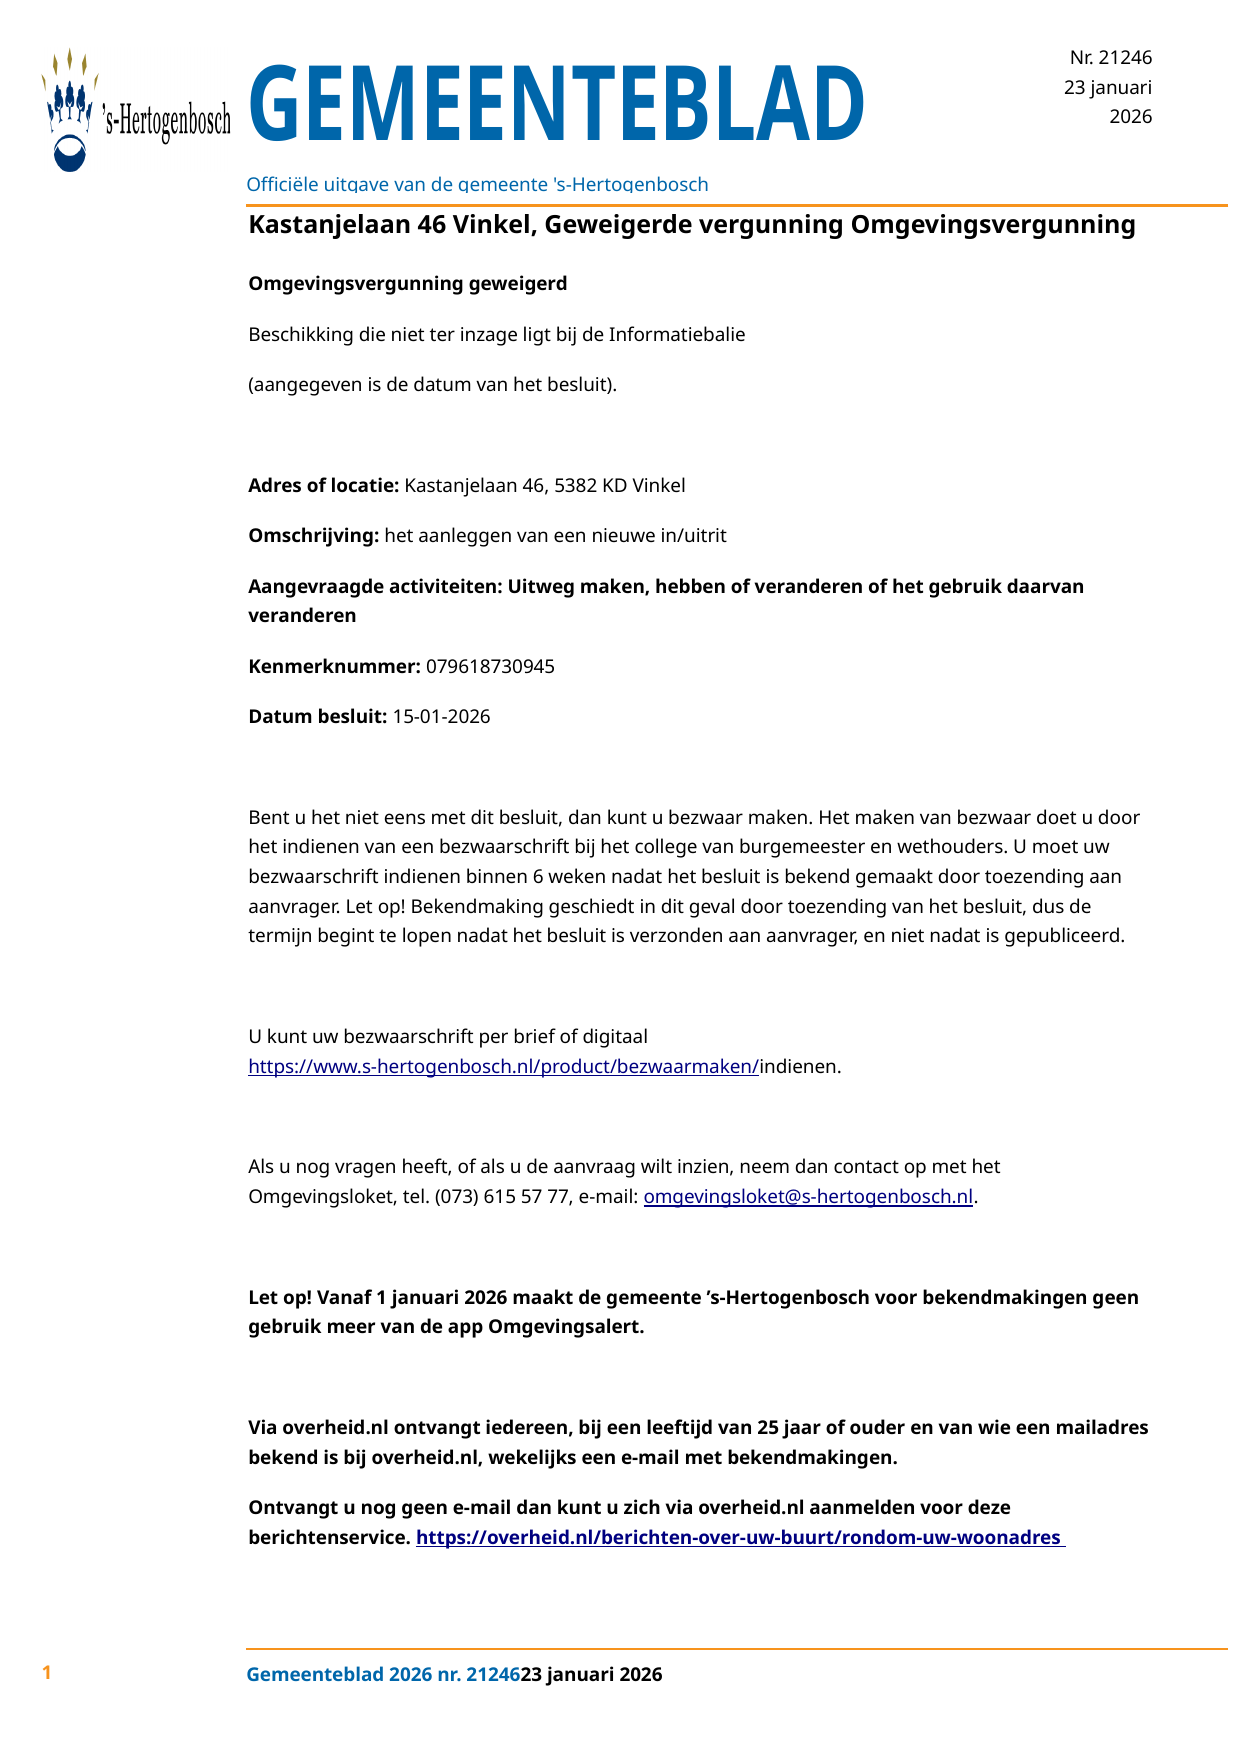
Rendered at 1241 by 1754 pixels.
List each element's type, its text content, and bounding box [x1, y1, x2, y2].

text Datum besluit: 15-01-2026 [248, 703, 1152, 729]
text Kenmerknummer: 079618730945 [248, 653, 1152, 678]
text Aangevraagde activiteiten: Uitweg maken, hebben of veranderen of het gebruik daarvan veranderen [248, 573, 1152, 628]
text Ontvangt u nog geen e-mail dan kunt u zich via overheid.nl aanmelden voor deze berichtenservice. https://overheid.nl/berichten-over-uw-buurt/rondom-uw-woonadres [248, 1494, 1152, 1550]
picture [41, 47, 231, 172]
text Als u nog vragen heeft, of als u de aanvraag wilt inzien, neem dan contact op met het Omgevingsloket, tel. (073) 615 57 77, e-mail: omgevingsloket@s-hertogenbosch.nl. [248, 1154, 1152, 1209]
text Adres of locatie: Kastanjelaan 46, 5382 KD Vinkel [248, 472, 1152, 498]
text Bent u het niet eens met dit besluit, dan kunt u bezwaar maken. Het maken van bezwaar doet u door het indienen van een bezwaarschrift bij het college van burgemeester en wethouders. U moet uw bezwaarschrift indienen binnen 6 weken nadat het besluit is bekend gemaakt door toezending aan aanvrager. Let op! Bekendmaking geschiedt in dit geval door toezending van het besluit, dus de termijn begint te lopen nadat het besluit is verzonden aan aanvrager, en niet nadat is gepubliceerd. [248, 804, 1152, 948]
text Beschikking die niet ter inzage ligt bij de Informatiebalie [248, 321, 1152, 346]
text Let op! Vanaf 1 januari 2026 maakt de gemeente ’s-Hertogenbosch voor bekendmakingen geen gebruik meer van de app Omgevingsalert. [248, 1284, 1152, 1339]
text (aangegeven is de datum van het besluit). [248, 371, 1152, 397]
text Omgevingsvergunning geweigerd [248, 270, 1152, 296]
text U kunt uw bezwaarschrift per brief of digitaal https://www.s-hertogenbosch.nl/product/bezwaarmaken/indienen. [248, 1023, 1152, 1078]
text Via overheid.nl ontvangt iedereen, bij een leeftijd van 25 jaar of ouder en van wie een mailadres bekend is bij overheid.nl, wekelijks een e-mail met bekendmakingen. [248, 1414, 1152, 1470]
text Omschrijving: het aanleggen van een nieuwe in/uitrit [248, 522, 1152, 548]
text Kastanjelaan 46 Vinkel, Geweigerde vergunning Omgevingsvergunning [248, 207, 1152, 241]
